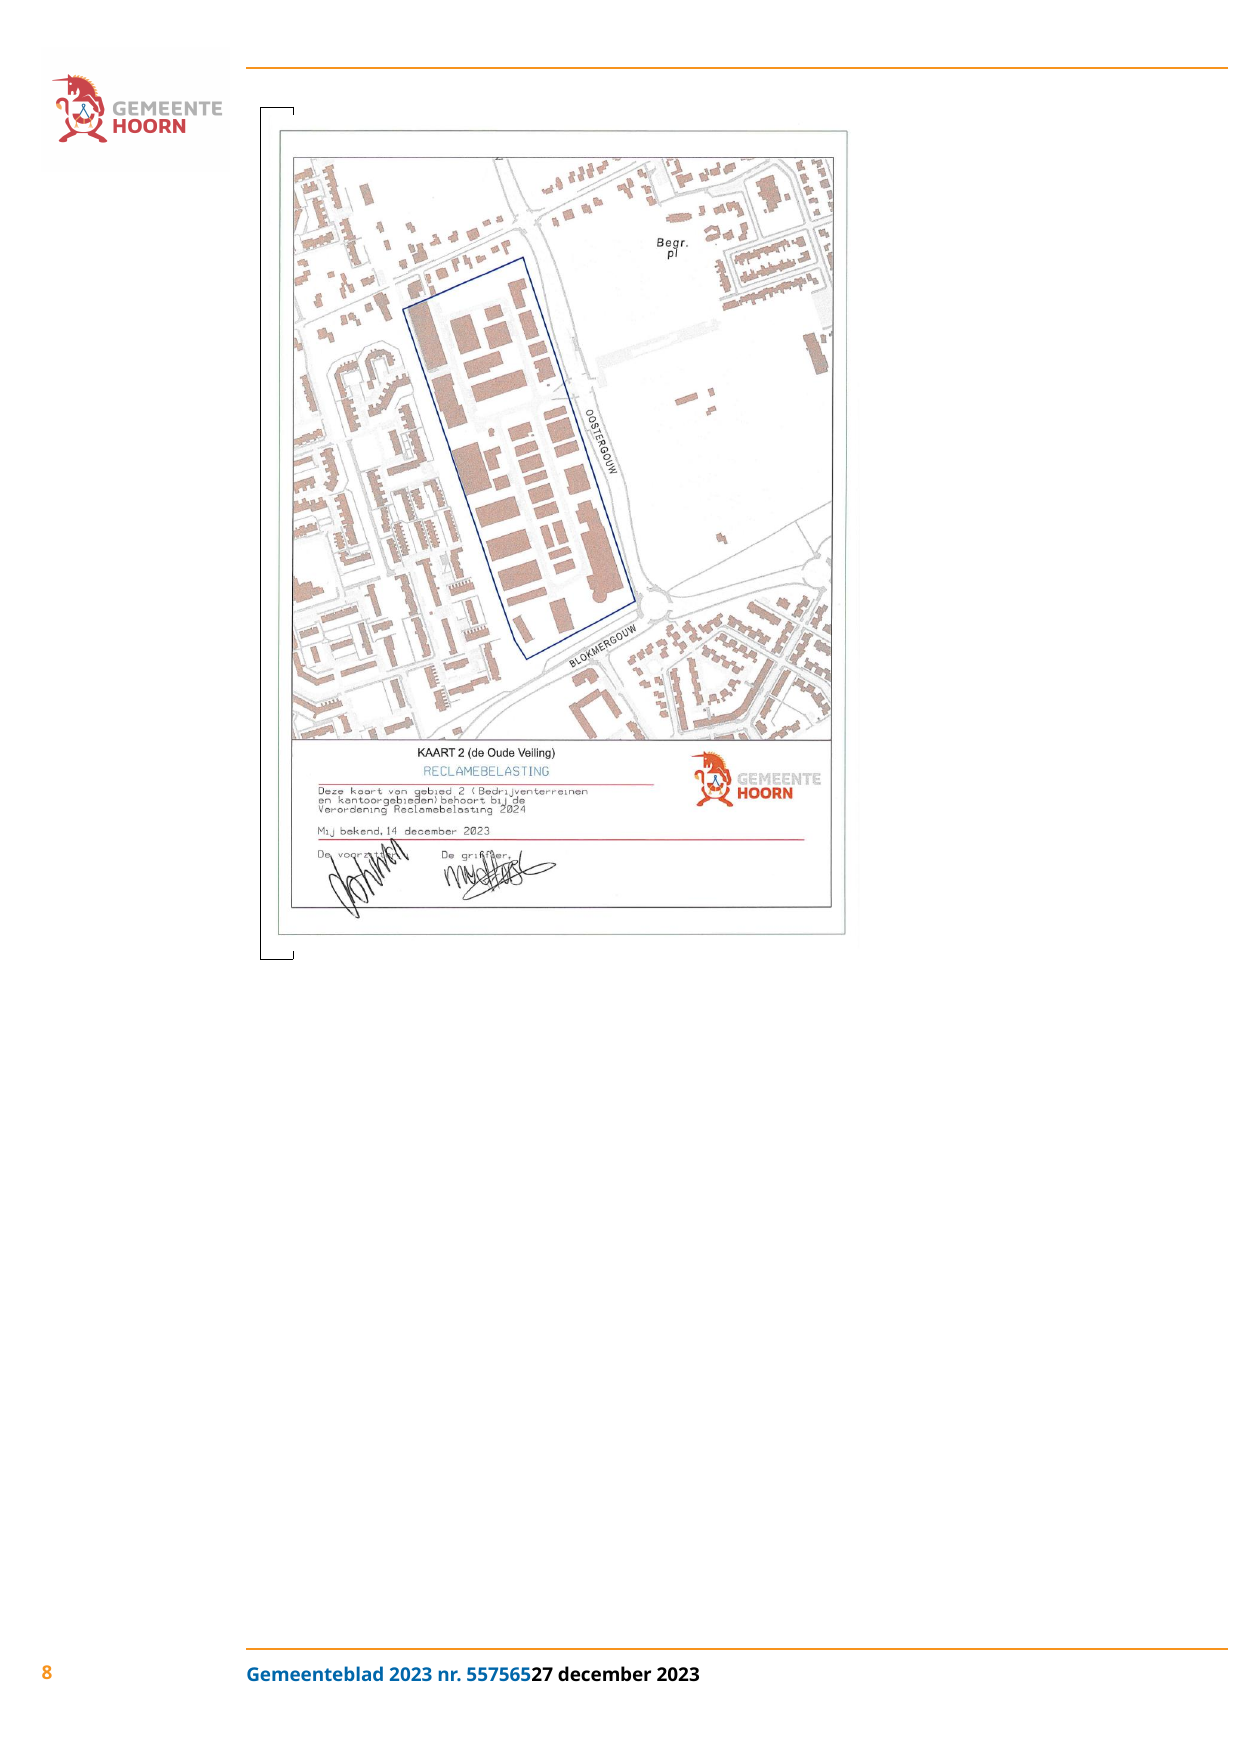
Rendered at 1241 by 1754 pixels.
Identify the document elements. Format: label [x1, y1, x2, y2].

picture [41, 47, 231, 172]
picture [268, 115, 860, 951]
